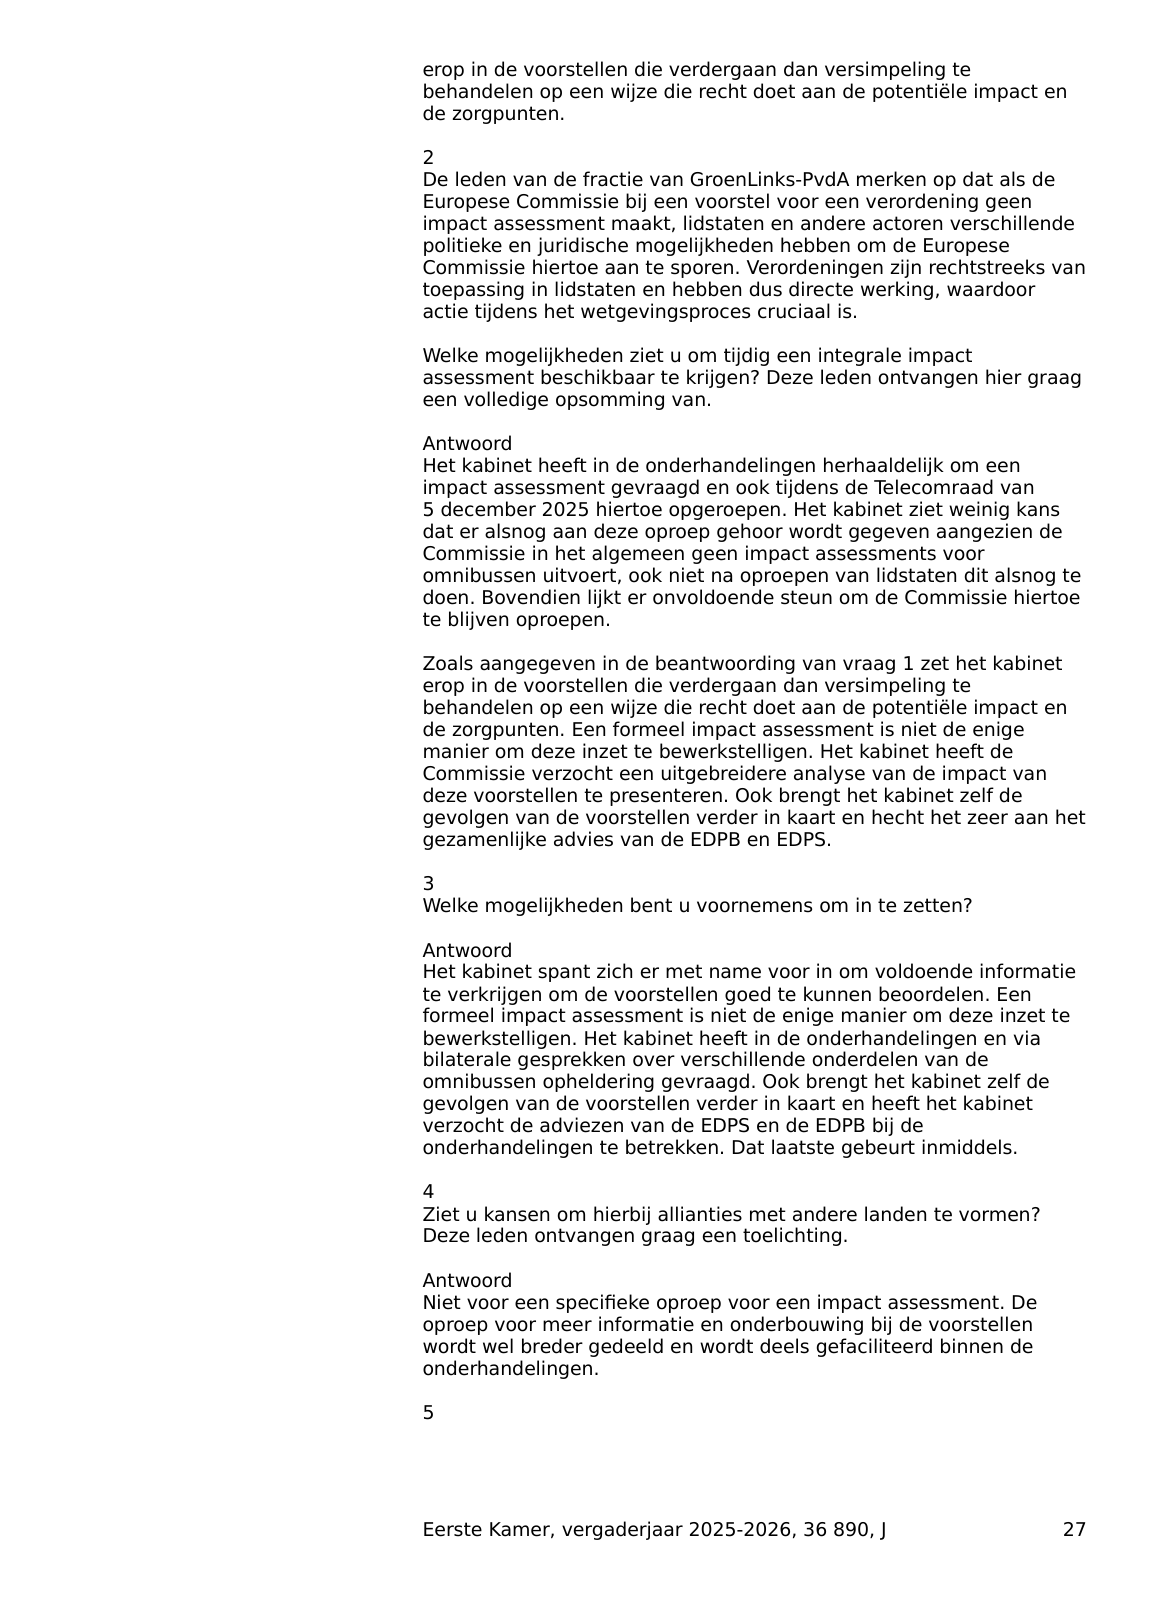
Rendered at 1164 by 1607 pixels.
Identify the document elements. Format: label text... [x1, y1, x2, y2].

text 3 [422, 873, 1087, 895]
text 5 [422, 1402, 1087, 1424]
text 4 [422, 1181, 1087, 1203]
text Antwoord [422, 1269, 1087, 1292]
text Het kabinet heeft in de onderhandelingen herhaaldelijk om een impact assessment gevraagd en ook tijdens de Telecomraad van 5 december 2025 hiertoe opgeroepen. Het kabinet ziet weinig kans dat er alsnog aan deze oproep gehoor wordt gegeven aangezien de Commissie in het algemeen geen impact assessments voor omnibussen uitvoert, ook niet na oproepen van lidstaten dit alsnog te doen. Bovendien lijkt er onvoldoende steun om de Commissie hiertoe te blijven oproepen. [422, 455, 1087, 631]
text Welke mogelijkheden ziet u om tijdig een integrale impact assessment beschikbaar te krijgen? Deze leden ontvangen hier graag een volledige opsomming van. [422, 345, 1087, 411]
text Zoals aangegeven in de beantwoording van vraag 1 zet het kabinet erop in de voorstellen die verdergaan dan versimpeling te behandelen op een wijze die recht doet aan de potentiële impact en de zorgpunten. Een formeel impact assessment is niet de enige manier om deze inzet te bewerkstelligen. Het kabinet heeft de Commissie verzocht een uitgebreidere analyse van de impact van deze voorstellen te presenteren. Ook brengt het kabinet zelf de gevolgen van de voorstellen verder in kaart en hecht het zeer aan het gezamenlijke advies van de EDPB en EDPS. [422, 653, 1087, 851]
text Welke mogelijkheden bent u voornemens om in te zetten? [422, 895, 1087, 917]
text Niet voor een specifieke oproep voor een impact assessment. De oproep voor meer informatie en onderbouwing bij de voorstellen wordt wel breder gedeeld en wordt deels gefaciliteerd binnen de onderhandelingen. [422, 1292, 1087, 1379]
text 2 [422, 147, 1087, 169]
text De leden van de fractie van GroenLinks-PvdA merken op dat als de Europese Commissie bij een voorstel voor een verordening geen impact assessment maakt, lidstaten en andere actoren verschillende politieke en juridische mogelijkheden hebben om de Europese Commissie hiertoe aan te sporen. Verordeningen zijn rechtstreeks van toepassing in lidstaten en hebben dus directe werking, waardoor actie tijdens het wetgevingsproces cruciaal is. [422, 169, 1087, 323]
text Het kabinet spant zich er met name voor in om voldoende informatie te verkrijgen om de voorstellen goed te kunnen beoordelen. Een formeel impact assessment is niet de enige manier om deze inzet te bewerkstelligen. Het kabinet heeft in de onderhandelingen en via bilaterale gesprekken over verschillende onderdelen van de omnibussen opheldering gevraagd. Ook brengt het kabinet zelf de gevolgen van de voorstellen verder in kaart en heeft het kabinet verzocht de adviezen van de EDPS en de EDPB bij de onderhandelingen te betrekken. Dat laatste gebeurt inmiddels. [422, 961, 1087, 1159]
text erop in de voorstellen die verdergaan dan versimpeling te behandelen op een wijze die recht doet aan de potentiële impact en de zorgpunten. [422, 59, 1087, 125]
text Antwoord [422, 433, 1087, 455]
text Ziet u kansen om hierbij allianties met andere landen te vormen? Deze leden ontvangen graag een toelichting. [422, 1203, 1087, 1247]
text Antwoord [422, 939, 1087, 961]
